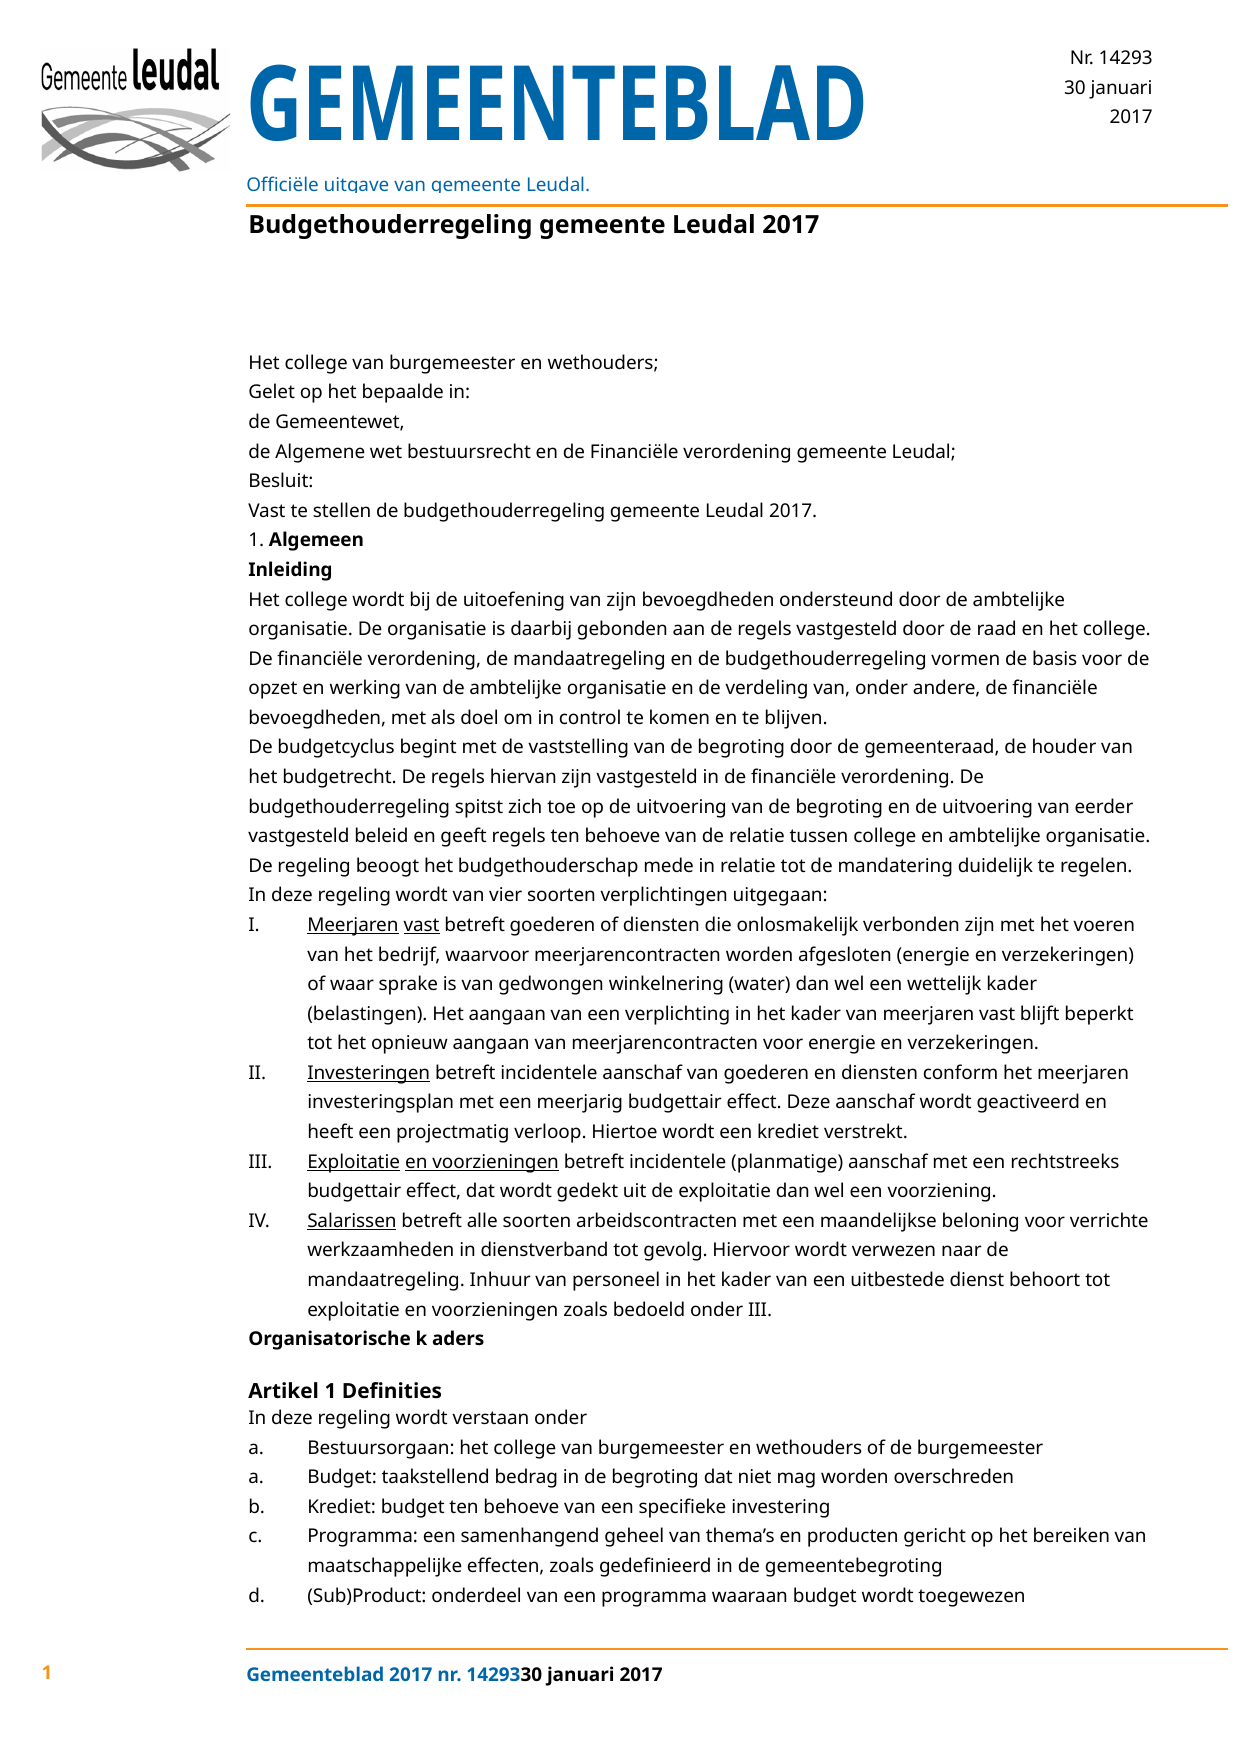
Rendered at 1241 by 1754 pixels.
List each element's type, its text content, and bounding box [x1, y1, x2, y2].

text Het college wordt bij de uitoefening van zijn bevoegdheden ondersteund door de ambtelijke organisatie. De organisatie is daarbij gebonden aan de regels vastgesteld door de raad en het college. De financiële verordening, de mandaatregeling en de budgethouderregeling vormen de basis voor de opzet en werking van de ambtelijke organisatie en de verdeling van, onder andere, de financiële bevoegdheden, met als doel om in control te komen en te blijven. [248, 586, 1152, 730]
text de Algemene wet bestuursrecht en de Financiële verordening gemeente Leudal; [248, 438, 1152, 464]
list Salarissen betreft alle soorten arbeidscontracten met een maandelijkse beloning voor verrichte werkzaamheden in dienstverband tot gevolg. Hiervoor wordt verwezen naar de mandaatregeling. Inhuur van personeel in het kader van een uitbestede dienst behoort tot exploitatie en voorzieningen zoals bedoeld onder III. [248, 1207, 1152, 1322]
list Programma: een samenhangend geheel van thema’s en producten gericht op het bereiken van maatschappelijke effecten, zoals gedefinieerd in de gemeentebegroting [248, 1523, 1152, 1578]
list (Sub)Product: onderdeel van een programma waaraan budget wordt toegewezen [248, 1582, 1152, 1607]
text Gelet op het bepaalde in: [248, 379, 1152, 404]
text Organisatorische k aders [248, 1325, 1152, 1351]
text De budgetcyclus begint met de vaststelling van de begroting door de gemeenteraad, de houder van het budgetrecht. De regels hiervan zijn vastgesteld in de financiële verordening. De budgethouderregeling spitst zich toe op de uitvoering van de begroting en de uitvoering van eerder vastgesteld beleid en geeft regels ten behoeve van de relatie tussen college en ambtelijke organisatie. De regeling beoogt het budgethouderschap mede in relatie tot de mandatering duidelijk te regelen. [248, 734, 1152, 878]
list Exploitatie en voorzieningen betreft incidentele (planmatige) aanschaf met een rechtstreeks budgettair effect, dat wordt gedekt uit de exploitatie dan wel een voorziening. [248, 1148, 1152, 1203]
text Budgethouderregeling gemeente Leudal 2017 [248, 207, 1152, 241]
text 1. Algemeen [248, 527, 1152, 552]
list Budget: taakstellend bedrag in de begroting dat niet mag worden overschreden [248, 1463, 1152, 1489]
list Bestuursorgaan: het college van burgemeester en wethouders of de burgemeester [248, 1434, 1152, 1459]
picture [41, 47, 231, 172]
text Besluit: [248, 467, 1152, 493]
list Krediet: budget ten behoeve van een specifieke investering [248, 1493, 1152, 1519]
text Inleiding [248, 556, 1152, 582]
text de Gemeentewet, [248, 408, 1152, 434]
text Vast te stellen de budgethouderregeling gemeente Leudal 2017. [248, 497, 1152, 523]
list Meerjaren vast betreft goederen of diensten die onlosmakelijk verbonden zijn met het voeren van het bedrijf, waarvoor meerjarencontracten worden afgesloten (energie en verzekeringen) of waar sprake is van gedwongen winkelnering (water) dan wel een wettelijk kader (belastingen). Het aangaan van een verplichting in het kader van meerjaren vast blijft beperkt tot het opnieuw aangaan van meerjarencontracten voor energie en verzekeringen. [248, 911, 1152, 1055]
text In deze regeling wordt van vier soorten verplichtingen uitgegaan: [248, 882, 1152, 907]
text Het college van burgemeester en wethouders; [248, 349, 1152, 375]
list Investeringen betreft incidentele aanschaf van goederen en diensten conform het meerjaren investeringsplan met een meerjarig budgettair effect. Deze aanschaf wordt geactiveerd en heeft een projectmatig verloop. Hiertoe wordt een krediet verstrekt. [248, 1059, 1152, 1144]
text In deze regeling wordt verstaan onder [248, 1404, 1152, 1430]
text Artikel 1 Definities [248, 1376, 1152, 1404]
